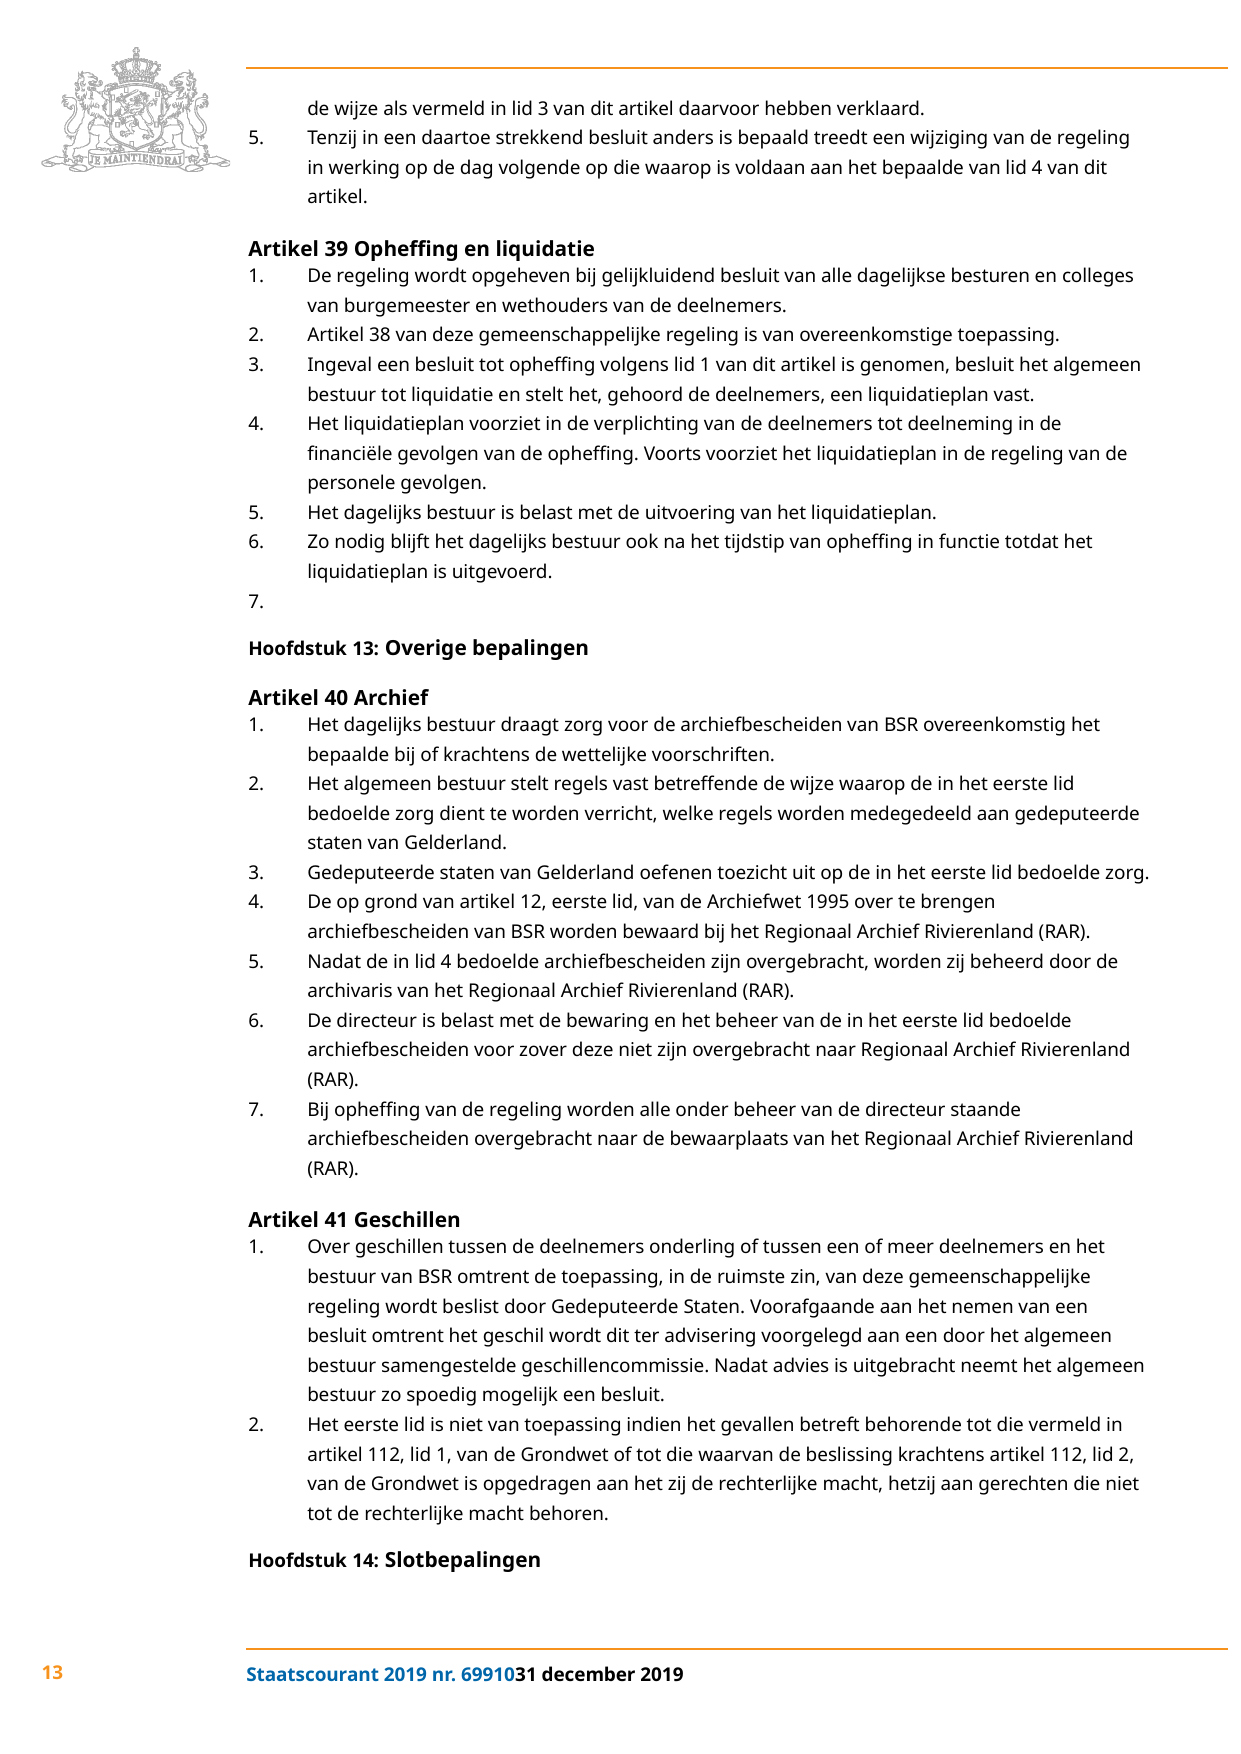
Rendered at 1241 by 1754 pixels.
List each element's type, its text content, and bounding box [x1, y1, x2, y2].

list Gedeputeerde staten van Gelderland oefenen toezicht uit op de in het eerste lid bedoelde zorg. [248, 859, 1152, 885]
text Artikel 39 Opheffing en liquidatie [248, 234, 1152, 262]
list Het dagelijks bestuur is belast met de uitvoering van het liquidatieplan. [248, 499, 1152, 525]
list Over geschillen tussen de deelnemers onderling of tussen een of meer deelnemers en het bestuur van BSR omtrent de toepassing, in de ruimste zin, van deze gemeenschappelijke regeling wordt beslist door Gedeputeerde Staten. Voorafgaande aan het nemen van een besluit omtrent het geschil wordt dit ter advisering voorgelegd aan een door het algemeen bestuur samengestelde geschillencommissie. Nadat advies is uitgebracht neemt het algemeen bestuur zo spoedig mogelijk een besluit. [248, 1234, 1152, 1407]
list De op grond van artikel 12, eerste lid, van de Archiefwet 1995 over te brengen archiefbescheiden van BSR worden bewaard bij het Regionaal Archief Rivierenland (RAR). [248, 889, 1152, 944]
list Zo nodig blijft het dagelijks bestuur ook na het tijdstip van opheffing in functie totdat het liquidatieplan is uitgevoerd. [248, 529, 1152, 584]
list Het algemeen bestuur stelt regels vast betreffende de wijze waarop de in het eerste lid bedoelde zorg dient te worden verricht, welke regels worden medegedeeld aan gedeputeerde staten van Gelderland. [248, 770, 1152, 855]
text Artikel 40 Archief [248, 683, 1152, 711]
list de wijze als vermeld in lid 3 van dit artikel daarvoor hebben verklaard. [248, 95, 1152, 121]
list Het dagelijks bestuur draagt zorg voor de archiefbescheiden van BSR overeenkomstig het bepaalde bij of krachtens de wettelijke voorschriften. [248, 711, 1152, 766]
text Hoofdstuk 14: Slotbepalingen [248, 1546, 1152, 1574]
list Ingeval een besluit tot opheffing volgens lid 1 van dit artikel is genomen, besluit het algemeen bestuur tot liquidatie en stelt het, gehoord de deelnemers, een liquidatieplan vast. [248, 351, 1152, 406]
list Het eerste lid is niet van toepassing indien het gevallen betreft behorende tot die vermeld in artikel 112, lid 1, van de Grondwet of tot die waarvan de beslissing krachtens artikel 112, lid 2, van de Grondwet is opgedragen aan het zij de rechterlijke macht, hetzij aan gerechten die niet tot de rechterlijke macht behoren. [248, 1411, 1152, 1526]
list Bij opheffing van de regeling worden alle onder beheer van de directeur staande archiefbescheiden overgebracht naar de bewaarplaats van het Regionaal Archief Rivierenland (RAR). [248, 1096, 1152, 1181]
list Het liquidatieplan voorziet in de verplichting van de deelnemers tot deelneming in de financiële gevolgen van de opheffing. Voorts voorziet het liquidatieplan in de regeling van de personele gevolgen. [248, 410, 1152, 495]
list De directeur is belast met de bewaring en het beheer van de in het eerste lid bedoelde archiefbescheiden voor zover deze niet zijn overgebracht naar Regionaal Archief Rivierenland (RAR). [248, 1007, 1152, 1092]
list De regeling wordt opgeheven bij gelijkluidend besluit van alle dagelijkse besturen en colleges van burgemeester en wethouders van de deelnemers. [248, 262, 1152, 318]
list Tenzij in een daartoe strekkend besluit anders is bepaald treedt een wijziging van de regeling in werking op de dag volgende op die waarop is voldaan aan het bepaalde van lid 4 van dit artikel. [248, 124, 1152, 209]
picture [41, 47, 231, 172]
list Artikel 38 van deze gemeenschappelijke regeling is van overeenkomstige toepassing. [248, 322, 1152, 347]
text Artikel 41 Geschillen [248, 1205, 1152, 1234]
text Hoofdstuk 13: Overige bepalingen [248, 633, 1152, 662]
list Nadat de in lid 4 bedoelde archiefbescheiden zijn overgebracht, worden zij beheerd door de archivaris van het Regionaal Archief Rivierenland (RAR). [248, 948, 1152, 1003]
